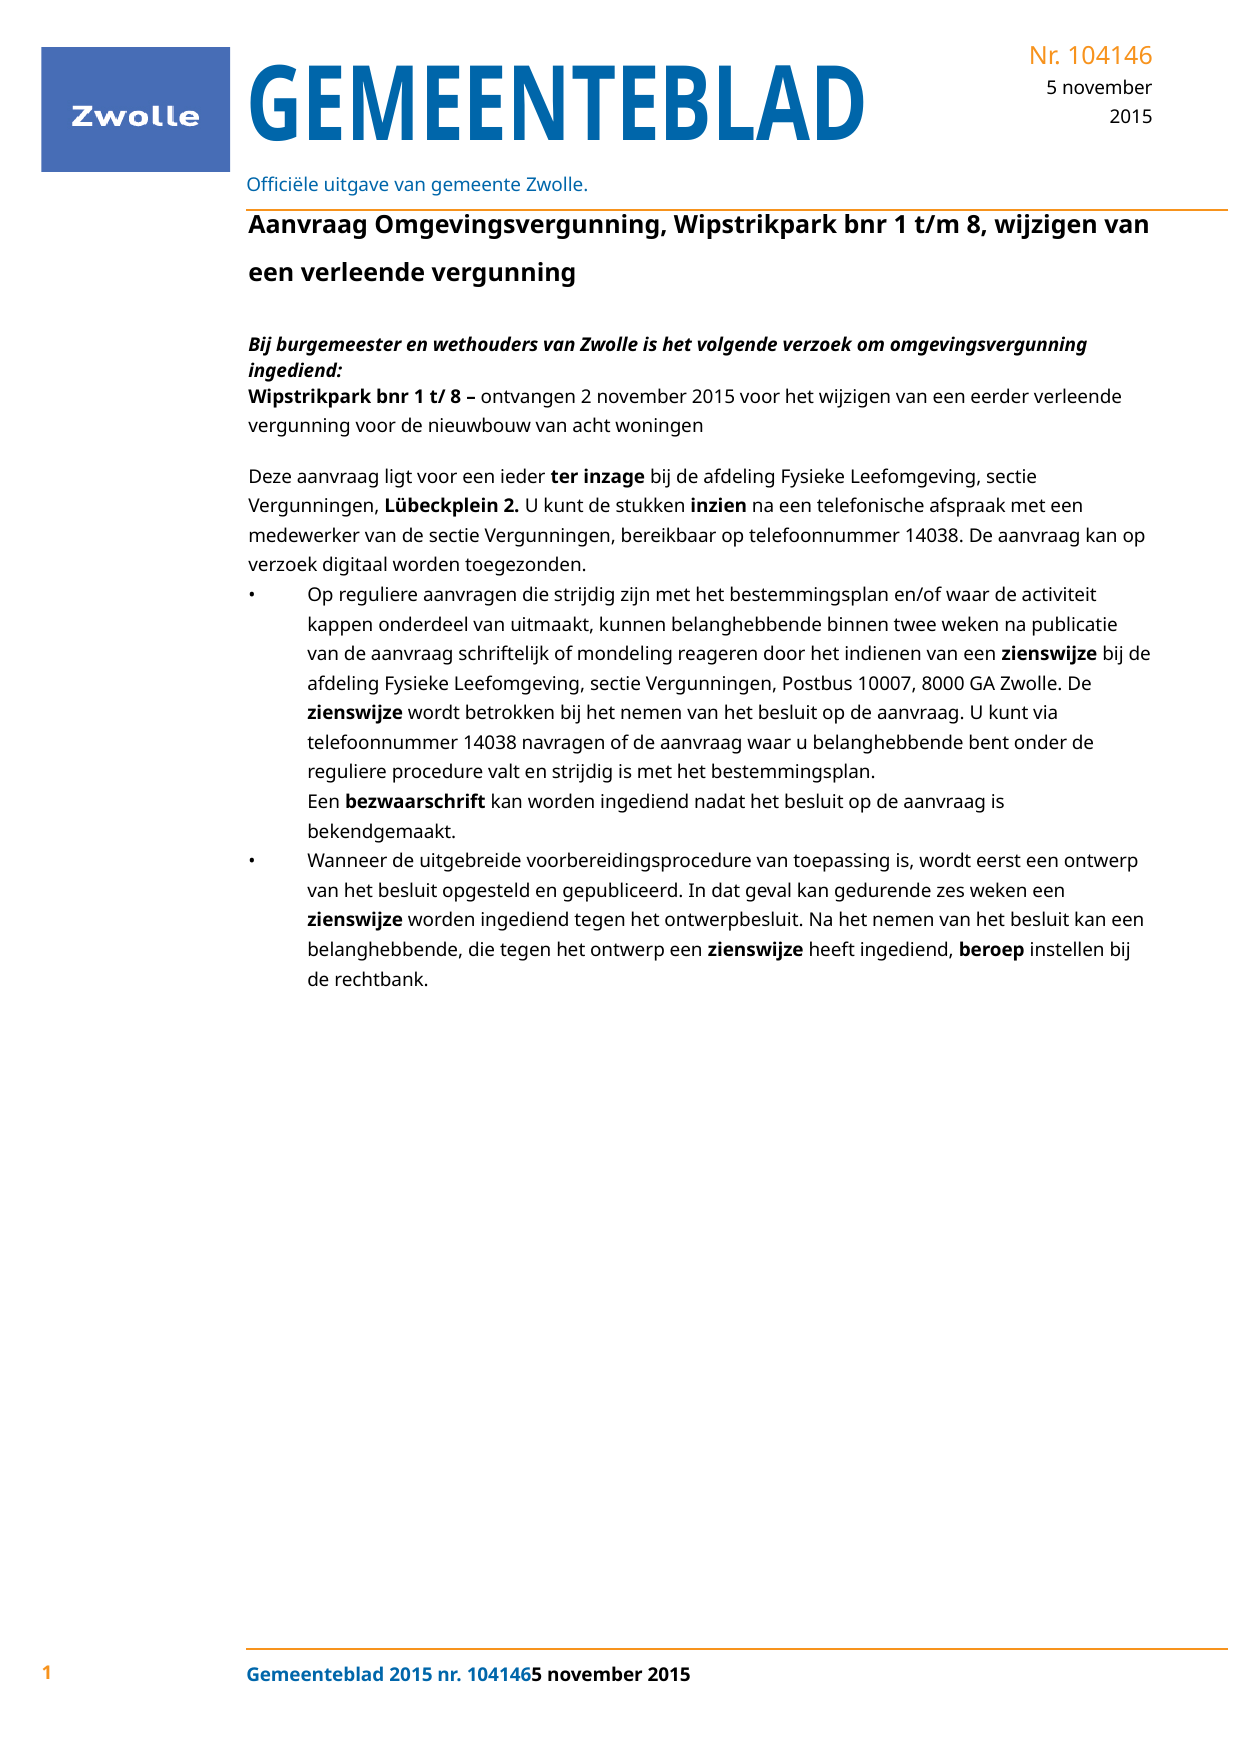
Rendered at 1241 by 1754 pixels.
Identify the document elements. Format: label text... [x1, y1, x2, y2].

text Bij burgemeester en wethouders van Zwolle is het volgende verzoek om omgevingsvergunning ingediend: [248, 331, 1152, 383]
list Een bezwaarschrift kan worden ingediend nadat het besluit op de aanvraag is bekendgemaakt. [248, 788, 1152, 844]
text Deze aanvraag ligt voor een ieder ter inzage bij de afdeling Fysieke Leefomgeving, sectie Vergunningen, Lübeckplein 2. U kunt de stukken inzien na een telefonische afspraak met een medewerker van de sectie Vergunningen, bereikbaar op telefoonnummer 14038. De aanvraag kan op verzoek digitaal worden toegezonden. [248, 463, 1152, 577]
list Wanneer de uitgebreide voorbereidingsprocedure van toepassing is, wordt eerst een ontwerp van het besluit opgesteld en gepubliceerd. In dat geval kan gedurende zes weken een zienswijze worden ingediend tegen het ontwerpbesluit. Na het nemen van het besluit kan een belanghebbende, die tegen het ontwerp een zienswijze heeft ingediend, beroep instellen bij de rechtbank. [248, 847, 1152, 992]
list Op reguliere aanvragen die strijdig zijn met het bestemmingsplan en/of waar de activiteit kappen onderdeel van uitmaakt, kunnen belanghebbende binnen twee weken na publicatie van de aanvraag schriftelijk of mondeling reageren door het indienen van een zienswijze bij de afdeling Fysieke Leefomgeving, sectie Vergunningen, Postbus 10007, 8000 GA Zwolle. De zienswijze wordt betrokken bij het nemen van het besluit op de aanvraag. U kunt via telefoonnummer 14038 navragen of de aanvraag waar u belanghebbende bent onder de reguliere procedure valt en strijdig is met het bestemmingsplan. [248, 581, 1152, 784]
text Wipstrikpark bnr 1 t/ 8 – ontvangen 2 november 2015 voor het wijzigen van een eerder verleende vergunning voor de nieuwbouw van acht woningen [248, 383, 1152, 438]
text Aanvraag Omgevingsvergunning, Wipstrikpark bnr 1 t/m 8, wijzigen van een verleende vergunning [248, 211, 1152, 288]
picture [41, 47, 231, 172]
